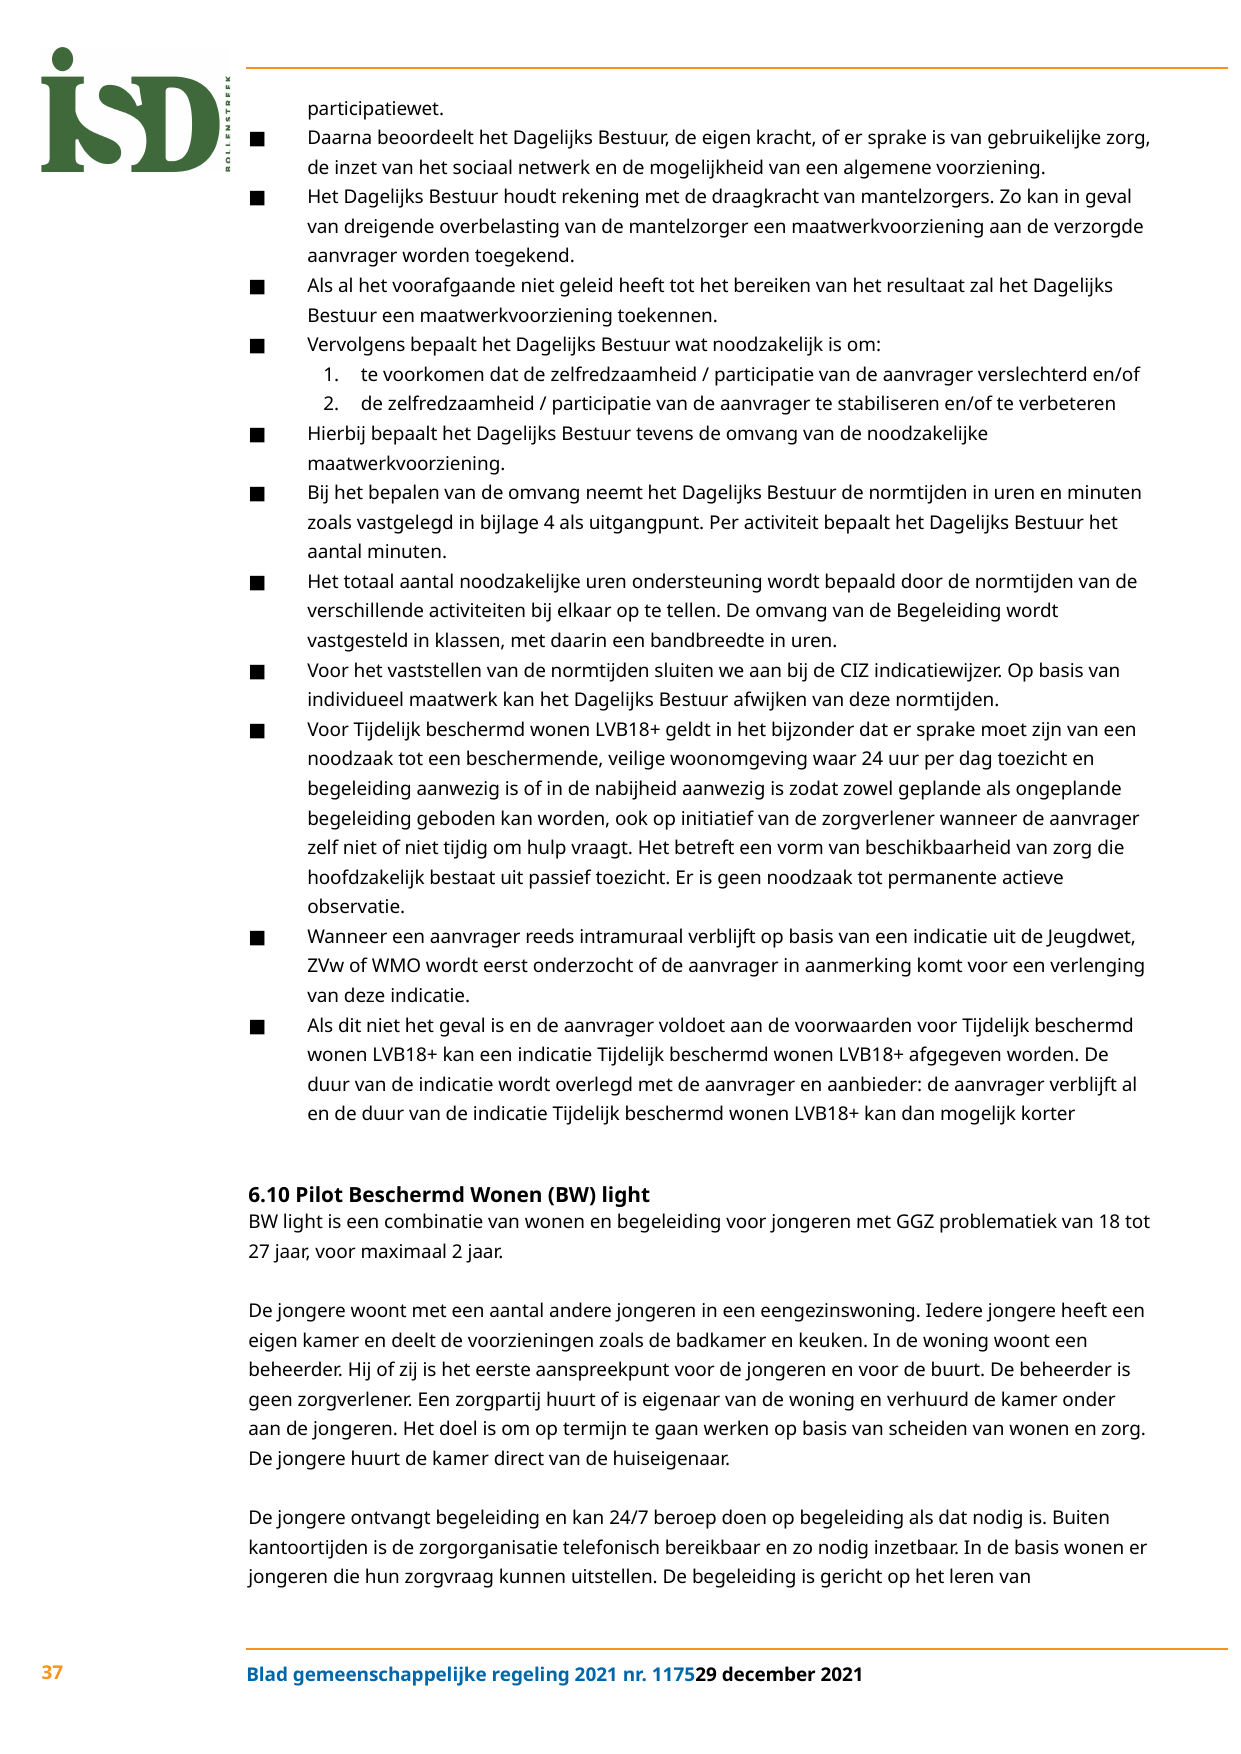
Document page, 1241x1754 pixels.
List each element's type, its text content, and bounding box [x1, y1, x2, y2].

text De jongere ontvangt begeleiding en kan 24/7 beroep doen op begeleiding als dat nodig is. Buiten kantoortijden is de zorgorganisatie telefonisch bereikbaar en zo nodig inzetbaar. In de basis wonen er jongeren die hun zorgvraag kunnen uitstellen. De begeleiding is gericht op het leren van [248, 1504, 1152, 1589]
table_header participatiewet. Daarna beoordeelt het Dagelijks Bestuur, de eigen kracht, of er sprake is van gebruikelijke zorg, de inzet van het sociaal netwerk en de mogelijkheid van een algemene voorziening. Het Dagelijks Bestuur houdt rekening met de draagkracht van mantelzorgers. Zo kan in geval van dreigende overbelasting van de mantelzorger een maatwerkvoorziening aan de verzorgde aanvrager worden toegekend. Als al het voorafgaande niet geleid heeft tot het bereiken van het resultaat zal het Dagelijks Bestuur een maatwerkvoorziening toekennen. Vervolgens bepaalt het Dagelijks Bestuur wat noodzakelijk is om: te voorkomen dat de zelfredzaamheid / participatie van de aanvrager verslechterd en/of de zelfredzaamheid / participatie van de aanvrager te stabiliseren en/of te verbeteren Hierbij bepaalt het Dagelijks Bestuur tevens de omvang van de noodzakelijke maatwerkvoorziening. Bij het bepalen van de omvang neemt het Dagelijks Bestuur de normtijden in uren en minuten zoals vastgelegd in bijlage 4 als uitgangpunt. Per activiteit bepaalt het Dagelijks Bestuur het aantal minuten. Het totaal aantal noodzakelijke uren ondersteuning wordt bepaald door de normtijden van de verschillende activiteiten bij elkaar op te tellen. De omvang van de Begeleiding wordt vastgesteld in klassen, met daarin een bandbreedte in uren. Voor het vaststellen van de normtijden sluiten we aan bij de CIZ indicatiewijzer. Op basis van individueel maatwerk kan het Dagelijks Bestuur afwijken van deze normtijden. Voor Tijdelijk beschermd wonen LVB18+ geldt in het bijzonder dat er sprake moet zijn van een noodzaak tot een beschermende, veilige woonomgeving waar 24 uur per dag toezicht en begeleiding aanwezig is of in de nabijheid aanwezig is zodat zowel geplande als ongeplande begeleiding geboden kan worden, ook op initiatief van de zorgverlener wanneer de aanvrager zelf niet of niet tijdig om hulp vraagt. Het betreft een vorm van beschikbaarheid van zorg die hoofdzakelijk bestaat uit passief toezicht. Er is geen noodzaak tot permanente actieve observatie. Wanneer een aanvrager reeds intramuraal verblijft op basis van een indicatie uit de Jeugdwet, ZVw of WMO wordt eerst onderzocht of de aanvrager in aanmerking komt voor een verlenging van deze indicatie. Als dit niet het geval is en de aanvrager voldoet aan de voorwaarden voor Tijdelijk beschermd wonen LVB18+ kan een indicatie Tijdelijk beschermd wonen LVB18+ afgegeven worden. De duur van de indicatie wordt overlegd met de aanvrager en aanbieder: de aanvrager verblijft al en de duur van de indicatie Tijdelijk beschermd wonen LVB18+ kan dan mogelijk korter [248, 95, 1152, 1156]
picture [41, 47, 231, 172]
text BW light is een combinatie van wonen en begeleiding voor jongeren met GGZ problematiek van 18 tot 27 jaar, voor maximaal 2 jaar. [248, 1208, 1152, 1264]
text 6.10 Pilot Beschermd Wonen (BW) light [248, 1180, 1152, 1208]
text De jongere woont met een aantal andere jongeren in een eengezinswoning. Iedere jongere heeft een eigen kamer en deelt de voorzieningen zoals de badkamer en keuken. In de woning woont een beheerder. Hij of zij is het eerste aanspreekpunt voor de jongeren en voor de buurt. De beheerder is geen zorgverlener. Een zorgpartij huurt of is eigenaar van de woning en verhuurd de kamer onder aan de jongeren. Het doel is om op termijn te gaan werken op basis van scheiden van wonen en zorg. De jongere huurt de kamer direct van de huiseigenaar. [248, 1297, 1152, 1471]
